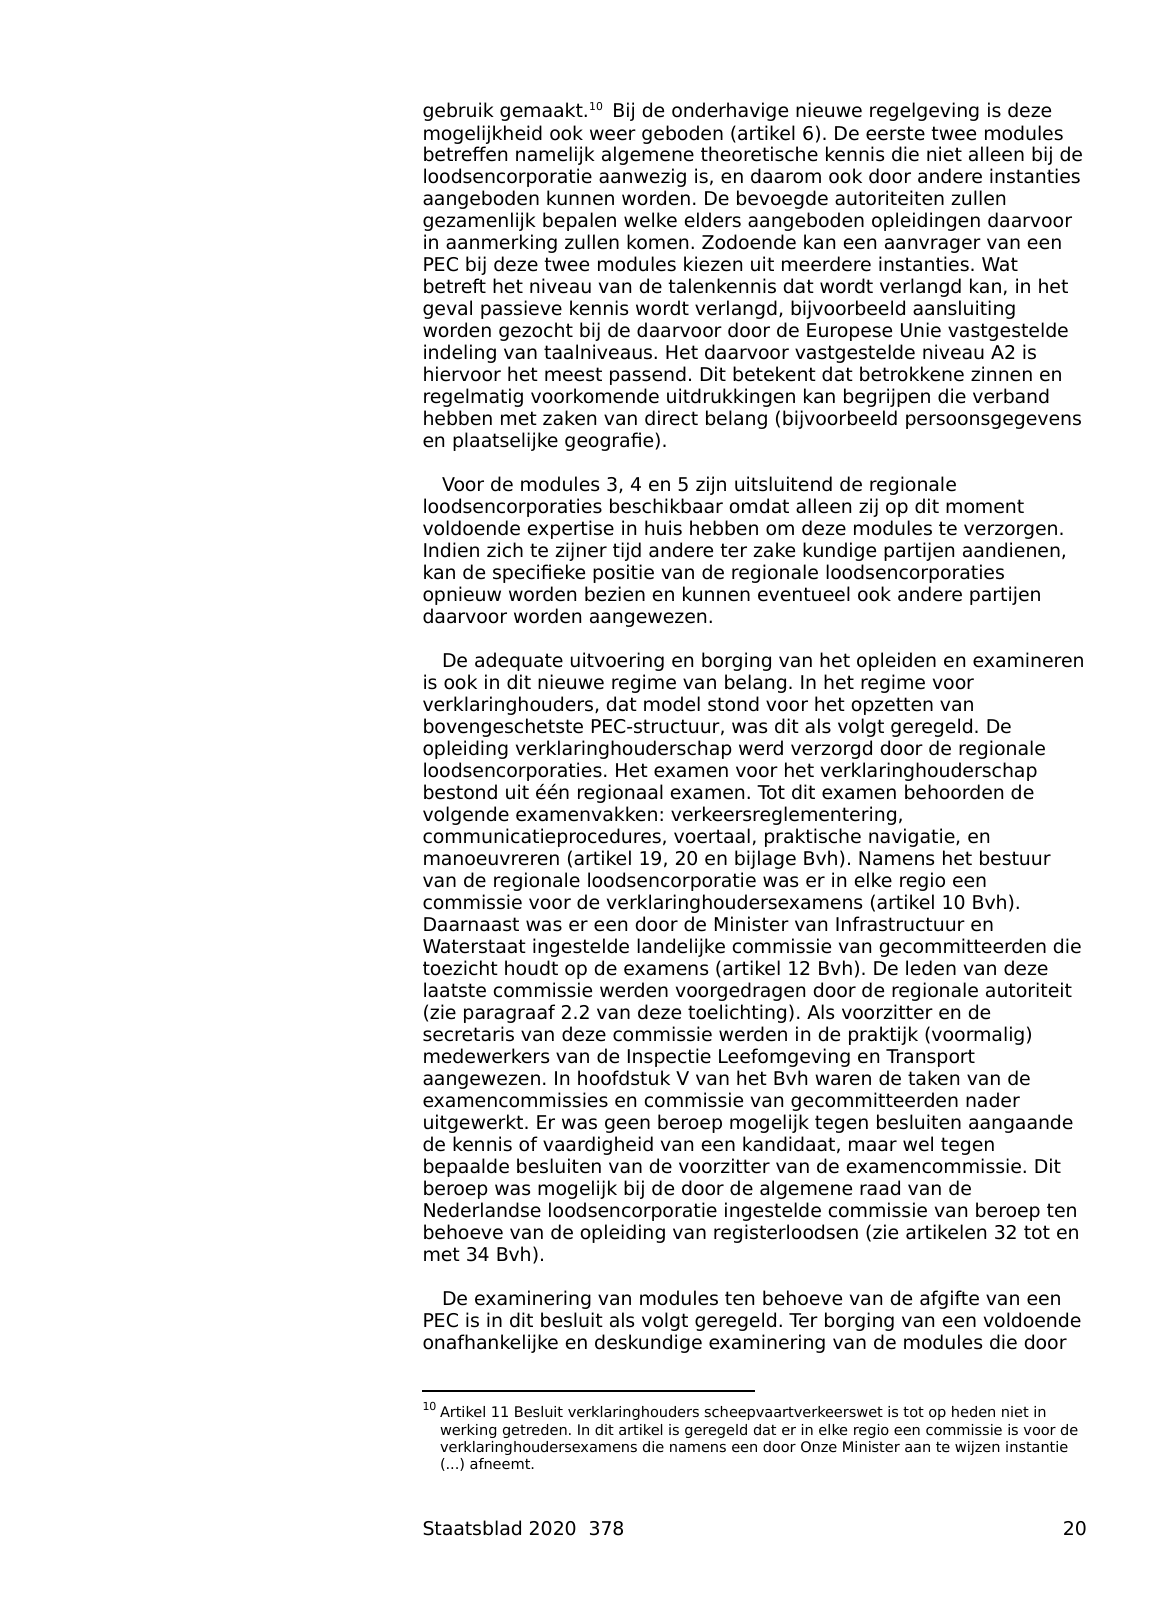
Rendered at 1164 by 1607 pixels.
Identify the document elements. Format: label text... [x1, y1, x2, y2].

text Artikel 11 Besluit verklaringhouders scheepvaartverkeerswet is tot op heden niet in werking getreden. In dit artikel is geregeld dat er in elke regio een commissie is voor de verklaringhoudersexamens die namens een door Onze Minister aan te wijzen instantie (...) afneemt. [422, 1400, 1087, 1473]
text gebruik gemaakt. Bij de onderhavige nieuwe regelgeving is deze mogelijkheid ook weer geboden (artikel 6). De eerste twee modules betreffen namelijk algemene theoretische kennis die niet alleen bij de loodsencorporatie aanwezig is, en daarom ook door andere instanties aangeboden kunnen worden. De bevoegde autoriteiten zullen gezamenlijk bepalen welke elders aangeboden opleidingen daarvoor in aanmerking zullen komen. Zodoende kan een aanvrager van een PEC bij deze twee modules kiezen uit meerdere instanties. Wat betreft het niveau van de talenkennis dat wordt verlangd kan, in het geval passieve kennis wordt verlangd, bijvoorbeeld aansluiting worden gezocht bij de daarvoor door de Europese Unie vastgestelde indeling van taalniveaus. Het daarvoor vastgestelde niveau A2 is hiervoor het meest passend. Dit betekent dat betrokkene zinnen en regelmatig voorkomende uitdrukkingen kan begrijpen die verband hebben met zaken van direct belang (bijvoorbeeld persoonsgegevens en plaatselijke geografie). [422, 100, 1087, 452]
text De examinering van modules ten behoeve van de afgifte van een PEC is in dit besluit als volgt geregeld. Ter borging van een voldoende onafhankelijke en deskundige examinering van de modules die door [422, 1288, 1087, 1354]
text De adequate uitvoering en borging van het opleiden en examineren is ook in dit nieuwe regime van belang. In het regime voor verklaringhouders, dat model stond voor het opzetten van bovengeschetste PEC-structuur, was dit als volgt geregeld. De opleiding verklaringhouderschap werd verzorgd door de regionale loodsencorporaties. Het examen voor het verklaringhouderschap bestond uit één regionaal examen. Tot dit examen behoorden de volgende examenvakken: verkeersreglementering, communicatieprocedures, voertaal, praktische navigatie, en manoeuvreren (artikel 19, 20 en bijlage Bvh). Namens het bestuur van de regionale loodsencorporatie was er in elke regio een commissie voor de verklaringhoudersexamens (artikel 10 Bvh). Daarnaast was er een door de Minister van Infrastructuur en Waterstaat ingestelde landelijke commissie van gecommitteerden die toezicht houdt op de examens (artikel 12 Bvh). De leden van deze laatste commissie werden voorgedragen door de regionale autoriteit (zie paragraaf 2.2 van deze toelichting). Als voorzitter en de secretaris van deze commissie werden in de praktijk (voormalig) medewerkers van de Inspectie Leefomgeving en Transport aangewezen. In hoofdstuk V van het Bvh waren de taken van de examencommissies en commissie van gecommitteerden nader uitgewerkt. Er was geen beroep mogelijk tegen besluiten aangaande de kennis of vaardigheid van een kandidaat, maar wel tegen bepaalde besluiten van de voorzitter van de examencommissie. Dit beroep was mogelijk bij de door de algemene raad van de Nederlandse loodsencorporatie ingestelde commissie van beroep ten behoeve van de opleiding van registerloodsen (zie artikelen 32 tot en met 34 Bvh). [422, 650, 1087, 1266]
text Voor de modules 3, 4 en 5 zijn uitsluitend de regionale loodsencorporaties beschikbaar omdat alleen zij op dit moment voldoende expertise in huis hebben om deze modules te verzorgen. Indien zich te zijner tijd andere ter zake kundige partijen aandienen, kan de specifieke positie van de regionale loodsencorporaties opnieuw worden bezien en kunnen eventueel ook andere partijen daarvoor worden aangewezen. [422, 474, 1087, 628]
